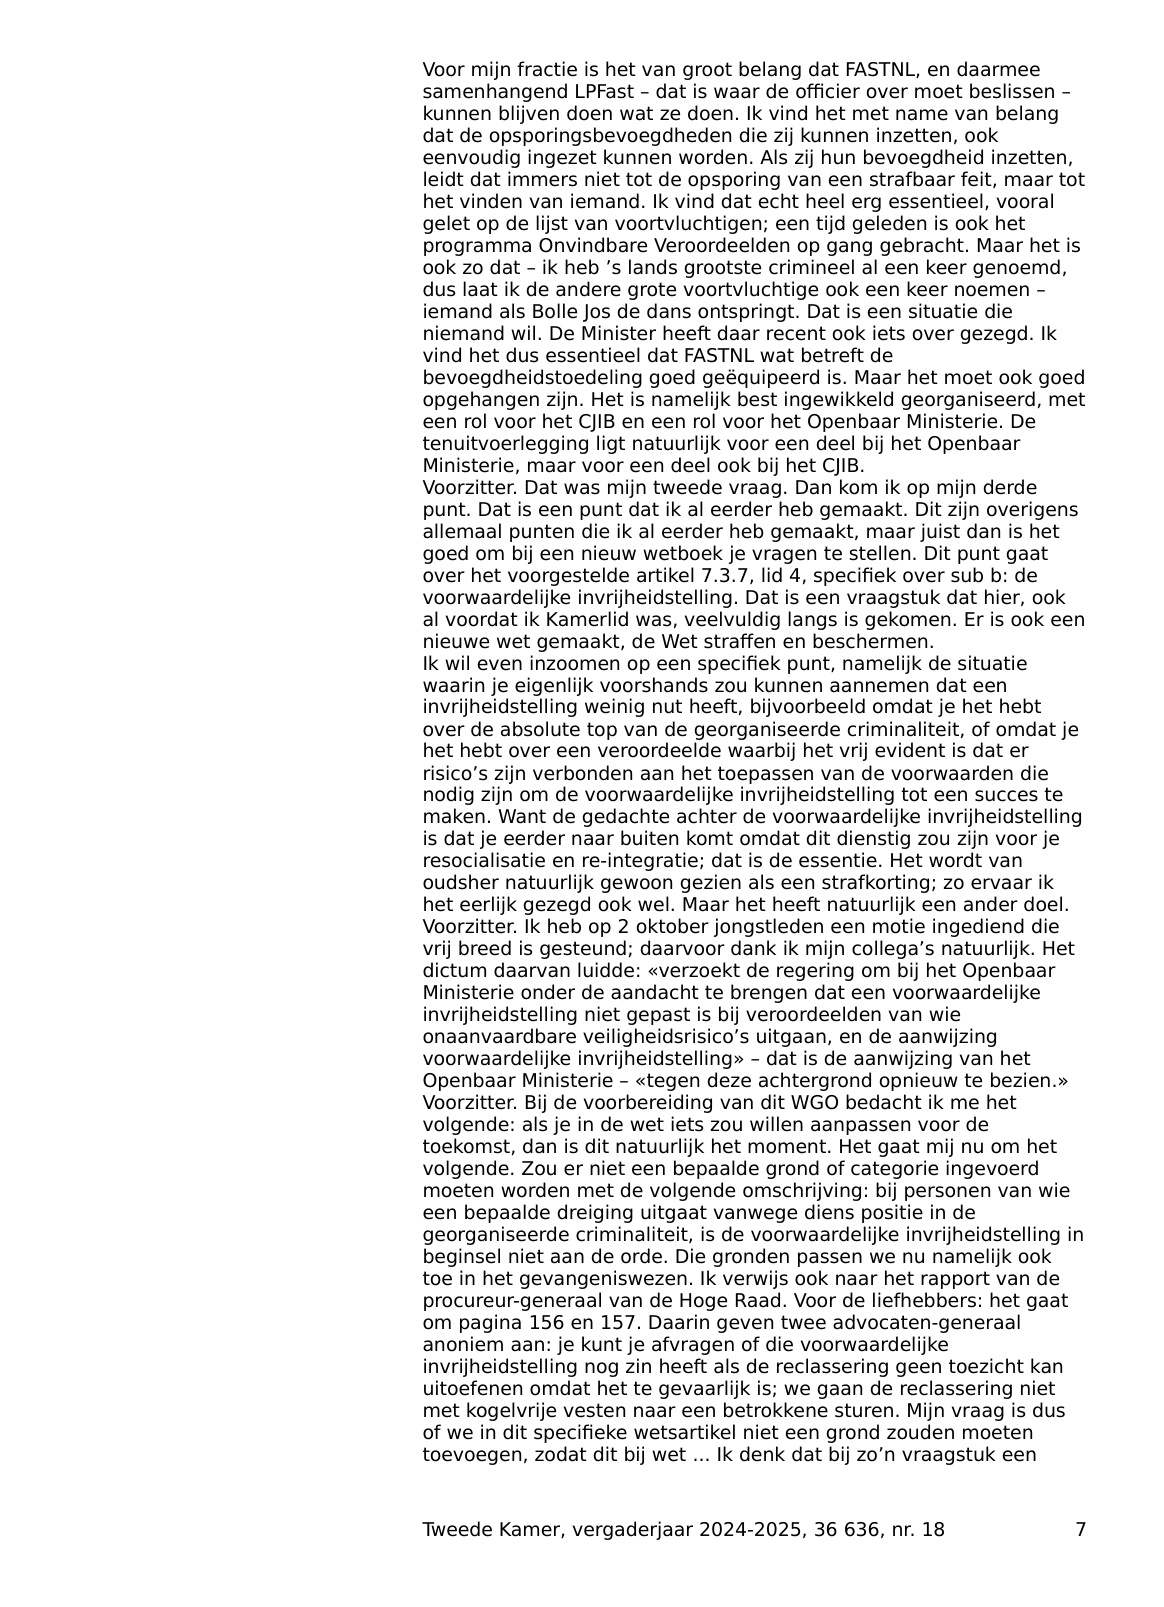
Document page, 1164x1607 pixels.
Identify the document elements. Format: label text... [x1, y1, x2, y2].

text Voorzitter. Ik heb op 2 oktober jongstleden een motie ingediend die vrij breed is gesteund; daarvoor dank ik mijn collega’s natuurlijk. Het dictum daarvan luidde: «verzoekt de regering om bij het Openbaar Ministerie onder de aandacht te brengen dat een voorwaardelijke invrijheidstelling niet gepast is bij veroordeelden van wie onaanvaardbare veiligheidsrisico’s uitgaan, en de aanwijzing voorwaardelijke invrijheidstelling» – dat is de aanwijzing van het Openbaar Ministerie – «tegen deze achtergrond opnieuw te bezien.» [422, 916, 1087, 1092]
text Ik wil even inzoomen op een specifiek punt, namelijk de situatie waarin je eigenlijk voorshands zou kunnen aannemen dat een invrijheidstelling weinig nut heeft, bijvoorbeeld omdat je het hebt over de absolute top van de georganiseerde criminaliteit, of omdat je het hebt over een veroordeelde waarbij het vrij evident is dat er risico’s zijn verbonden aan het toepassen van de voorwaarden die nodig zijn om de voorwaardelijke invrijheidstelling tot een succes te maken. Want de gedachte achter de voorwaardelijke invrijheidstelling is dat je eerder naar buiten komt omdat dit dienstig zou zijn voor je resocialisatie en re-integratie; dat is de essentie. Het wordt van oudsher natuurlijk gewoon gezien als een strafkorting; zo ervaar ik het eerlijk gezegd ook wel. Maar het heeft natuurlijk een ander doel. [422, 652, 1087, 916]
text Voorzitter. Dat was mijn tweede vraag. Dan kom ik op mijn derde punt. Dat is een punt dat ik al eerder heb gemaakt. Dit zijn overigens allemaal punten die ik al eerder heb gemaakt, maar juist dan is het goed om bij een nieuw wetboek je vragen te stellen. Dit punt gaat over het voorgestelde artikel 7.3.7, lid 4, specifiek over sub b: de voorwaardelijke invrijheidstelling. Dat is een vraagstuk dat hier, ook al voordat ik Kamerlid was, veelvuldig langs is gekomen. Er is ook een nieuwe wet gemaakt, de Wet straffen en beschermen. [422, 477, 1087, 652]
text Voor mijn fractie is het van groot belang dat FASTNL, en daarmee samenhangend LPFast – dat is waar de officier over moet beslissen – kunnen blijven doen wat ze doen. Ik vind het met name van belang dat de opsporingsbevoegdheden die zij kunnen inzetten, ook eenvoudig ingezet kunnen worden. Als zij hun bevoegdheid inzetten, leidt dat immers niet tot de opsporing van een strafbaar feit, maar tot het vinden van iemand. Ik vind dat echt heel erg essentieel, vooral gelet op de lijst van voortvluchtigen; een tijd geleden is ook het programma Onvindbare Veroordeelden op gang gebracht. Maar het is ook zo dat – ik heb ’s lands grootste crimineel al een keer genoemd, dus laat ik de andere grote voortvluchtige ook een keer noemen – iemand als Bolle Jos de dans ontspringt. Dat is een situatie die niemand wil. De Minister heeft daar recent ook iets over gezegd. Ik vind het dus essentieel dat FASTNL wat betreft de bevoegdheidstoedeling goed geëquipeerd is. Maar het moet ook goed opgehangen zijn. Het is namelijk best ingewikkeld georganiseerd, met een rol voor het CJIB en een rol voor het Openbaar Ministerie. De tenuitvoerlegging ligt natuurlijk voor een deel bij het Openbaar Ministerie, maar voor een deel ook bij het CJIB. [422, 59, 1087, 477]
text Voorzitter. Bij de voorbereiding van dit WGO bedacht ik me het volgende: als je in de wet iets zou willen aanpassen voor de toekomst, dan is dit natuurlijk het moment. Het gaat mij nu om het volgende. Zou er niet een bepaalde grond of categorie ingevoerd moeten worden met de volgende omschrijving: bij personen van wie een bepaalde dreiging uitgaat vanwege diens positie in de georganiseerde criminaliteit, is de voorwaardelijke invrijheidstelling in beginsel niet aan de orde. Die gronden passen we nu namelijk ook toe in het gevangeniswezen. Ik verwijs ook naar het rapport van de procureur-generaal van de Hoge Raad. Voor de liefhebbers: het gaat om pagina 156 en 157. Daarin geven twee advocaten-generaal anoniem aan: je kunt je afvragen of die voorwaardelijke invrijheidstelling nog zin heeft als de reclassering geen toezicht kan uitoefenen omdat het te gevaarlijk is; we gaan de reclassering niet met kogelvrije vesten naar een betrokkene sturen. Mijn vraag is dus of we in dit specifieke wetsartikel niet een grond zouden moeten toevoegen, zodat dit bij wet ... Ik denk dat bij zo’n vraagstuk een [422, 1092, 1087, 1466]
